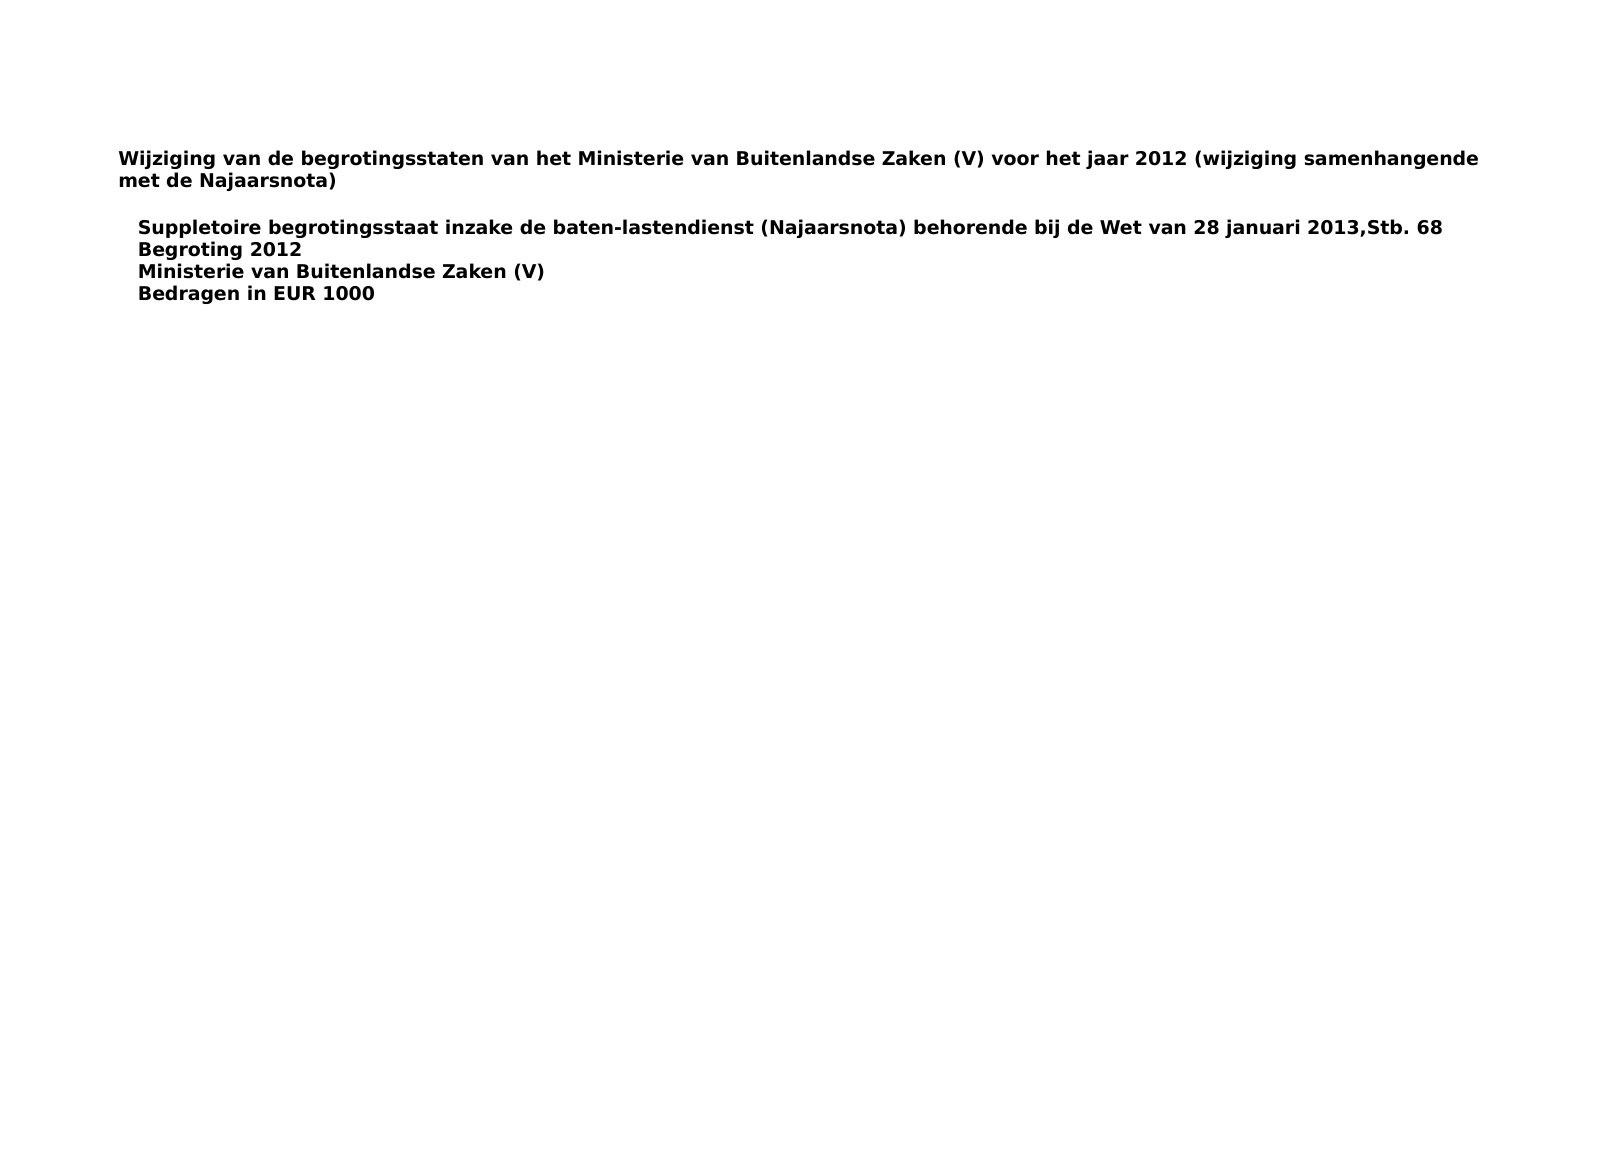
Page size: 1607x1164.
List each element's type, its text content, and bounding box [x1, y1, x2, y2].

text Suppletoire begrotingsstaat inzake de baten-lastendienst (Najaarsnota) behorende bij de Wet van 28 januari 2013,Stb. 68 [118, 217, 1488, 239]
text Ministerie van Buitenlandse Zaken (V) [118, 261, 1488, 283]
subtitle Wijziging van de begrotingsstaten van het Ministerie van Buitenlandse Zaken (V) voor het jaar 2012 (wijziging samenhangende met de Najaarsnota) [118, 148, 1488, 192]
text Bedragen in EUR 1000 [118, 283, 1488, 305]
text Begroting 2012 [118, 239, 1488, 261]
